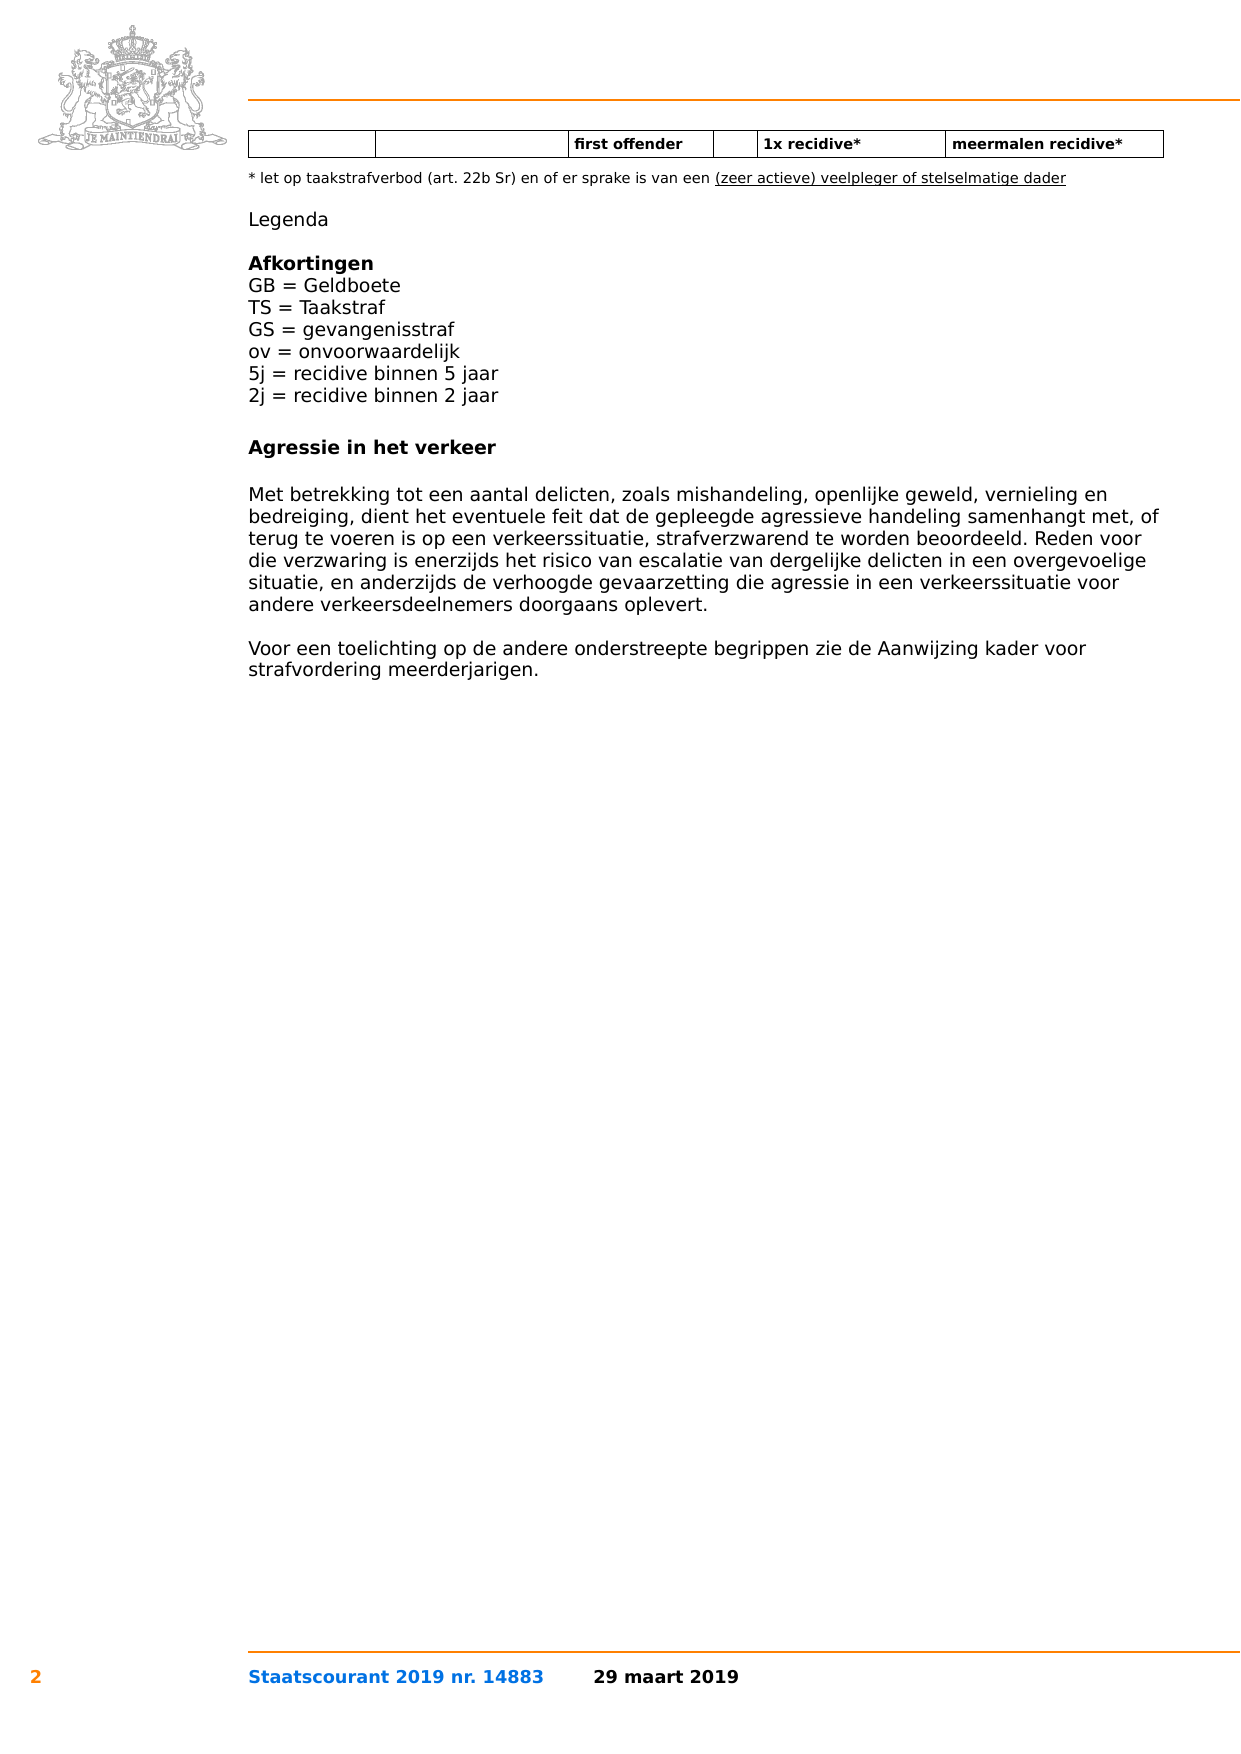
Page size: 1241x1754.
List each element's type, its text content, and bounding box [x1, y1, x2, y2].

text GB = Geldboete [248, 275, 1163, 297]
table_header 1x recidive* [758, 131, 945, 157]
table_header [714, 131, 757, 157]
text ov = onvoorwaardelijk [248, 341, 1163, 363]
text Afkortingen [248, 253, 1163, 275]
table_header first offender [569, 131, 713, 157]
text TS = Taakstraf [248, 297, 1163, 319]
text GS = gevangenisstraf [248, 319, 1163, 341]
text 2j = recidive binnen 2 jaar [248, 385, 1163, 407]
text 5j = recidive binnen 5 jaar [248, 363, 1163, 385]
text Voor een toelichting op de andere onderstreepte begrippen zie de Aanwijzing kader voor strafvordering meerderjarigen. [248, 637, 1163, 681]
text Legenda [248, 209, 1163, 231]
subtitle Agressie in het verkeer [248, 437, 1163, 459]
table_header meermalen recidive* [946, 131, 1163, 157]
table_header [376, 131, 568, 157]
table_cell * let op taakstrafverbod (art. 22b Sr) en of er sprake is van een (zeer actieve) veelpleger of stelselmatige dader [248, 158, 1163, 187]
text Met betrekking tot een aantal delicten, zoals mishandeling, openlijke geweld, vernieling en bedreiging, dient het eventuele feit dat de gepleegde agressieve handeling samenhangt met, of terug te voeren is op een verkeerssituatie, strafverzwarend te worden beoordeeld. Reden voor die verzwaring is enerzijds het risico van escalatie van dergelijke delicten in een overgevoelige situatie, en anderzijds de verhoogde gevaarzetting die agressie in een verkeerssituatie voor andere verkeersdeelnemers doorgaans oplevert. [248, 484, 1163, 616]
picture [38, 25, 227, 150]
table_header [249, 131, 375, 157]
